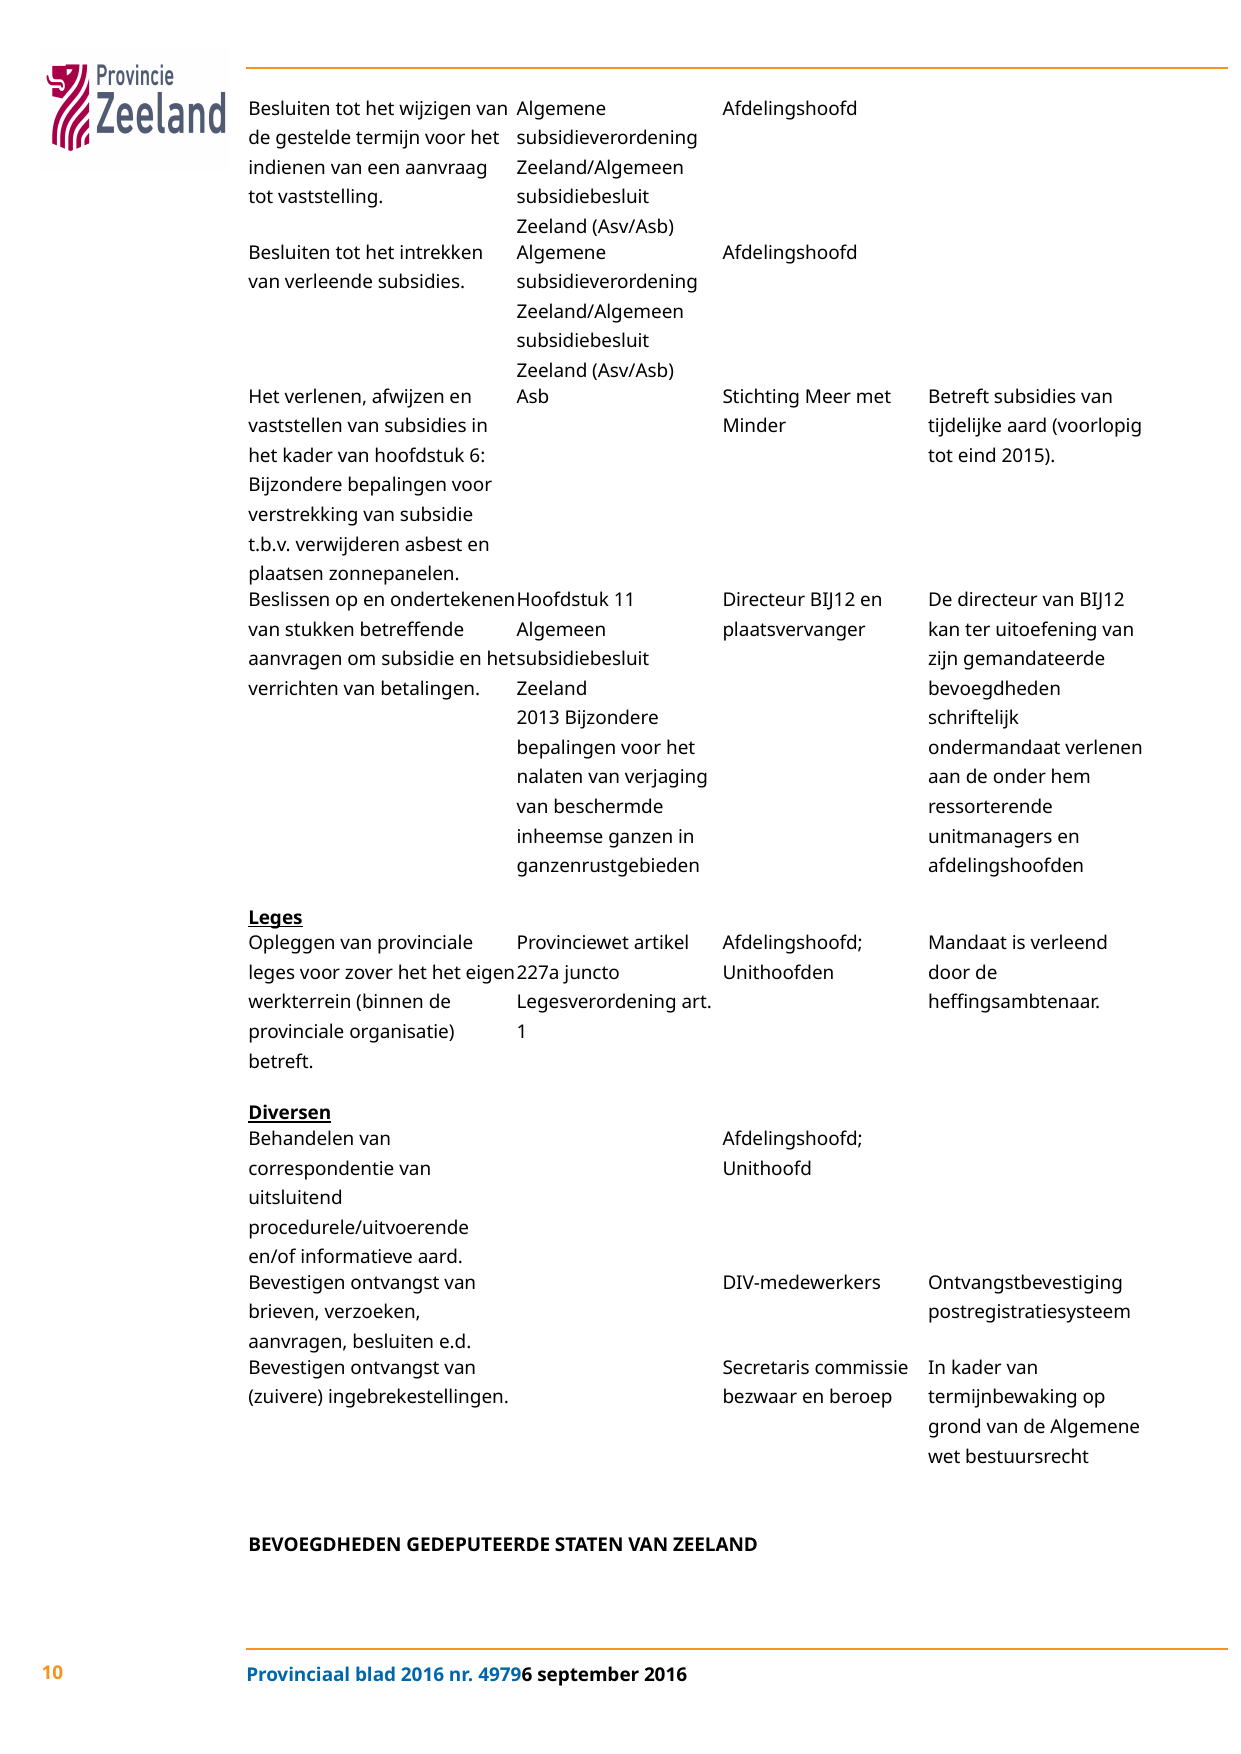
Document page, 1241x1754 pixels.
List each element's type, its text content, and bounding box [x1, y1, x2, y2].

table_cell [928, 1125, 1152, 1269]
table_cell Behandelen van correspondentie van uitsluitend procedurele/uitvoerende en/of informatieve aard. [248, 1125, 516, 1269]
table_cell [928, 904, 1152, 929]
table_cell Algemene subsidieverordening Zeeland/Algemeen subsidiebesluit Zeeland (Asv/Asb) [516, 239, 722, 383]
table_cell Diversen [248, 1099, 516, 1125]
table_cell Afdelingshoofd [722, 95, 928, 239]
table_cell [516, 1099, 722, 1125]
table_cell [248, 878, 516, 904]
table_cell [928, 878, 1152, 904]
table_cell [516, 1125, 722, 1269]
table_cell [722, 1099, 928, 1125]
table_cell Provinciewet artikel 227a juncto Legesverordening art. 1 [516, 930, 722, 1074]
table_cell Mandaat is verleend door de heffingsambtenaar. [928, 930, 1152, 1074]
table_cell [248, 1074, 516, 1099]
table_cell Besluiten tot het intrekken van verleende subsidies. [248, 239, 516, 383]
table_cell Asb [516, 383, 722, 586]
table_cell In kader van termijnbewaking op grond van de Algemene wet bestuursrecht [928, 1354, 1152, 1468]
table_cell Ontvangstbevestiging postregistratiesysteem [928, 1269, 1152, 1354]
table_cell [516, 1269, 722, 1354]
table_cell De directeur van BIJ12 kan ter uitoefening van zijn gemandateerde bevoegdheden schriftelijk ondermandaat verlenen aan de onder hem ressorterende unitmanagers en afdelingshoofden [928, 586, 1152, 878]
table_cell Directeur BIJ12 en plaatsvervanger [722, 586, 928, 878]
picture [41, 47, 231, 172]
table_cell [928, 95, 1152, 239]
table_cell [516, 1354, 722, 1468]
table_cell Het verlenen, afwijzen en vaststellen van subsidies in het kader van hoofdstuk 6: Bijzondere bepalingen voor verstrekking van subsidie t.b.v. verwijderen asbest en plaatsen zonnepanelen. [248, 383, 516, 586]
table_cell Afdelingshoofd; Unithoofden [722, 930, 928, 1074]
table_cell DIV-medewerkers [722, 1269, 928, 1354]
table_cell [516, 1074, 722, 1099]
table_cell Beslissen op en ondertekenen van stukken betreffende aanvragen om subsidie en het verrichten van betalingen. [248, 586, 516, 878]
table_cell [928, 239, 1152, 383]
table_cell Hoofdstuk 11 Algemeen subsidiebesluit Zeeland 2013 Bijzondere bepalingen voor het nalaten van verjaging van beschermde inheemse ganzen in ganzenrustgebieden [516, 586, 722, 878]
table_cell Opleggen van provinciale leges voor zover het het eigen werkterrein (binnen de provinciale organisatie) betreft. [248, 930, 516, 1074]
table_cell Bevestigen ontvangst van brieven, verzoeken, aanvragen, besluiten e.d. [248, 1269, 516, 1354]
table_cell Besluiten tot het wijzigen van de gestelde termijn voor het indienen van een aanvraag tot vaststelling. [248, 95, 516, 239]
text BEVOEGDHEDEN GEDEPUTEERDE STATEN VAN ZEELAND [248, 1531, 1152, 1557]
table_cell [722, 878, 928, 904]
table_cell Afdelingshoofd [722, 239, 928, 383]
table_cell Algemene subsidieverordening Zeeland/Algemeen subsidiebesluit Zeeland (Asv/Asb) [516, 95, 722, 239]
table_cell [722, 904, 928, 929]
table_cell [516, 878, 722, 904]
table_cell [722, 1074, 928, 1099]
table_cell [516, 904, 722, 929]
table_cell Leges [248, 904, 516, 929]
table_cell Afdelingshoofd; Unithoofd [722, 1125, 928, 1269]
table_cell Stichting Meer met Minder [722, 383, 928, 586]
table_cell Secretaris commissie bezwaar en beroep [722, 1354, 928, 1468]
table_cell Betreft subsidies van tijdelijke aard (voorlopig tot eind 2015). [928, 383, 1152, 586]
table_cell [928, 1074, 1152, 1099]
table_cell Bevestigen ontvangst van (zuivere) ingebrekestellingen. [248, 1354, 516, 1468]
table_cell [928, 1099, 1152, 1125]
